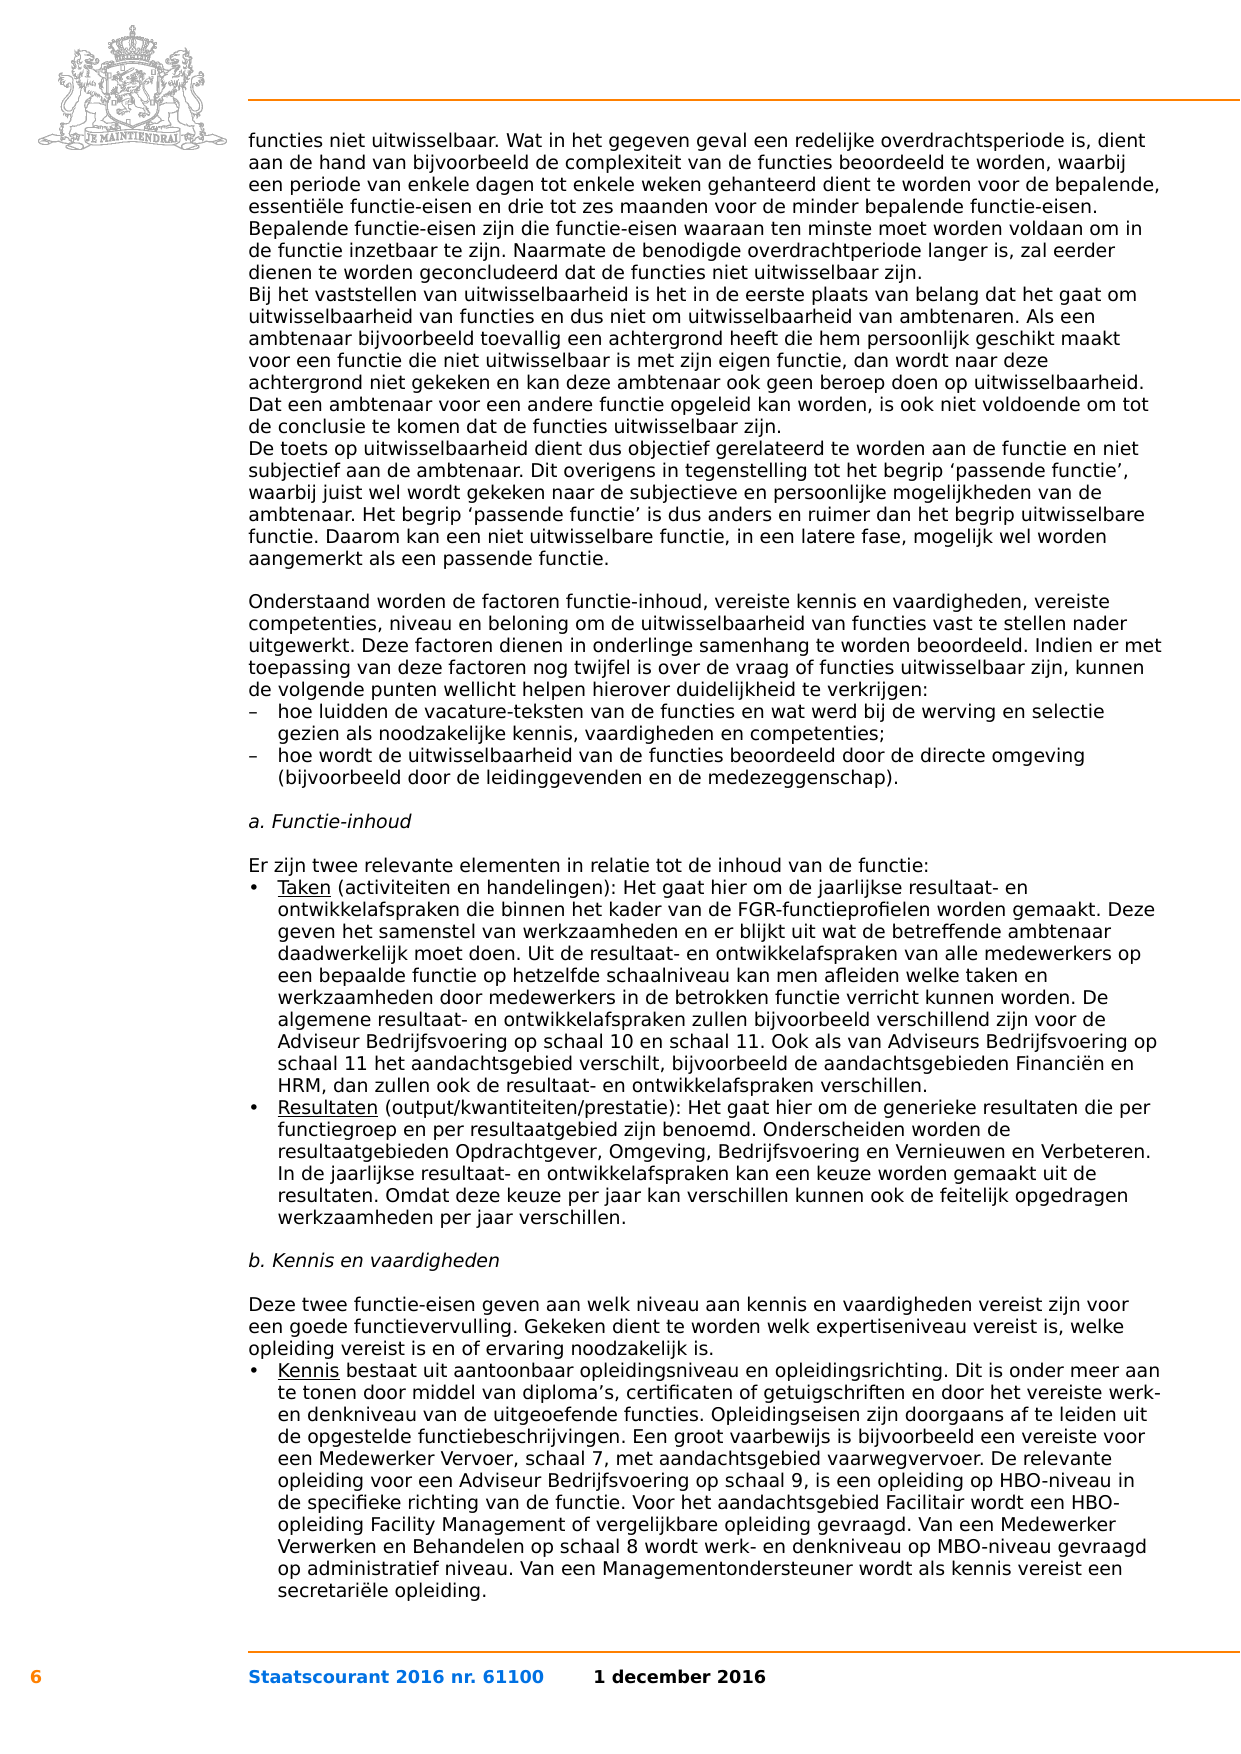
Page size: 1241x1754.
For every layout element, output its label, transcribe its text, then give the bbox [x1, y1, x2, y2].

text Bij het vaststellen van uitwisselbaarheid is het in de eerste plaats van belang dat het gaat om uitwisselbaarheid van functies en dus niet om uitwisselbaarheid van ambtenaren. Als een ambtenaar bijvoorbeeld toevallig een achtergrond heeft die hem persoonlijk geschikt maakt voor een functie die niet uitwisselbaar is met zijn eigen functie, dan wordt naar deze achtergrond niet gekeken en kan deze ambtenaar ook geen beroep doen op uitwisselbaarheid. Dat een ambtenaar voor een andere functie opgeleid kan worden, is ook niet voldoende om tot de conclusie te komen dat de functies uitwisselbaar zijn. [248, 284, 1163, 438]
text Onderstaand worden de factoren functie-inhoud, vereiste kennis en vaardigheden, vereiste competenties, niveau en beloning om de uitwisselbaarheid van functies vast te stellen nader uitgewerkt. Deze factoren dienen in onderlinge samenhang te worden beoordeeld. Indien er met toepassing van deze factoren nog twijfel is over de vraag of functies uitwisselbaar zijn, kunnen de volgende punten wellicht helpen hierover duidelijkheid te verkrijgen: [248, 591, 1163, 701]
picture [38, 25, 227, 150]
text Deze twee functie-eisen geven aan welk niveau aan kennis en vaardigheden vereist zijn voor een goede functievervulling. Gekeken dient te worden welk expertiseniveau vereist is, welke opleiding vereist is en of ervaring noodzakelijk is. [248, 1294, 1163, 1360]
text • Resultaten (output/kwantiteiten/prestatie): Het gaat hier om de generieke resultaten die per functiegroep en per resultaatgebied zijn benoemd. Onderscheiden worden de resultaatgebieden Opdrachtgever, Omgeving, Bedrijfsvoering en Vernieuwen en Verbeteren. In de jaarlijkse resultaat- en ontwikkelafspraken kan een keuze worden gemaakt uit de resultaten. Omdat deze keuze per jaar kan verschillen kunnen ook de feitelijk opgedragen werkzaamheden per jaar verschillen. [248, 1097, 1163, 1228]
text functies niet uitwisselbaar. Wat in het gegeven geval een redelijke overdrachtsperiode is, dient aan de hand van bijvoorbeeld de complexiteit van de functies beoordeeld te worden, waarbij een periode van enkele dagen tot enkele weken gehanteerd dient te worden voor de bepalende, essentiële functie-eisen en drie tot zes maanden voor de minder bepalende functie-eisen. Bepalende functie-eisen zijn die functie-eisen waaraan ten minste moet worden voldaan om in de functie inzetbaar te zijn. Naarmate de benodigde overdrachtperiode langer is, zal eerder dienen te worden geconcludeerd dat de functies niet uitwisselbaar zijn. [248, 130, 1163, 284]
text • Kennis bestaat uit aantoonbaar opleidingsniveau en opleidingsrichting. Dit is onder meer aan te tonen door middel van diploma’s, certificaten of getuigschriften en door het vereiste werk- en denkniveau van de uitgeoefende functies. Opleidingseisen zijn doorgaans af te leiden uit de opgestelde functiebeschrijvingen. Een groot vaarbewijs is bijvoorbeeld een vereiste voor een Medewerker Vervoer, schaal 7, met aandachtsgebied vaarwegvervoer. De relevante opleiding voor een Adviseur Bedrijfsvoering op schaal 9, is een opleiding op HBO-niveau in de specifieke richting van de functie. Voor het aandachtsgebied Facilitair wordt een HBO-opleiding Facility Management of vergelijkbare opleiding gevraagd. Van een Medewerker Verwerken en Behandelen op schaal 8 wordt werk- en denkniveau op MBO-niveau gevraagd op administratief niveau. Van een Managementondersteuner wordt als kennis vereist een secretariële opleiding. [248, 1360, 1163, 1602]
text De toets op uitwisselbaarheid dient dus objectief gerelateerd te worden aan de functie en niet subjectief aan de ambtenaar. Dit overigens in tegenstelling tot het begrip ‘passende functie’, waarbij juist wel wordt gekeken naar de subjectieve en persoonlijke mogelijkheden van de ambtenaar. Het begrip ‘passende functie’ is dus anders en ruimer dan het begrip uitwisselbare functie. Daarom kan een niet uitwisselbare functie, in een latere fase, mogelijk wel worden aangemerkt als een passende functie. [248, 438, 1163, 569]
subtitle a. Functie-inhoud [248, 811, 1163, 833]
text Er zijn twee relevante elementen in relatie tot de inhoud van de functie: [248, 855, 1163, 877]
text – hoe luidden de vacature-teksten van de functies en wat werd bij de werving en selectie gezien als noodzakelijke kennis, vaardigheden en competenties; [248, 701, 1163, 745]
text – hoe wordt de uitwisselbaarheid van de functies beoordeeld door de directe omgeving (bijvoorbeeld door de leidinggevenden en de medezeggenschap). [248, 745, 1163, 789]
text • Taken (activiteiten en handelingen): Het gaat hier om de jaarlijkse resultaat- en ontwikkelafspraken die binnen het kader van de FGR-functieprofielen worden gemaakt. Deze geven het samenstel van werkzaamheden en er blijkt uit wat de betreffende ambtenaar daadwerkelijk moet doen. Uit de resultaat- en ontwikkelafspraken van alle medewerkers op een bepaalde functie op hetzelfde schaalniveau kan men afleiden welke taken en werkzaamheden door medewerkers in de betrokken functie verricht kunnen worden. De algemene resultaat- en ontwikkelafspraken zullen bijvoorbeeld verschillend zijn voor de Adviseur Bedrijfsvoering op schaal 10 en schaal 11. Ook als van Adviseurs Bedrijfsvoering op schaal 11 het aandachtsgebied verschilt, bijvoorbeeld de aandachtsgebieden Financiën en HRM, dan zullen ook de resultaat- en ontwikkelafspraken verschillen. [248, 877, 1163, 1097]
subtitle b. Kennis en vaardigheden [248, 1250, 1163, 1272]
